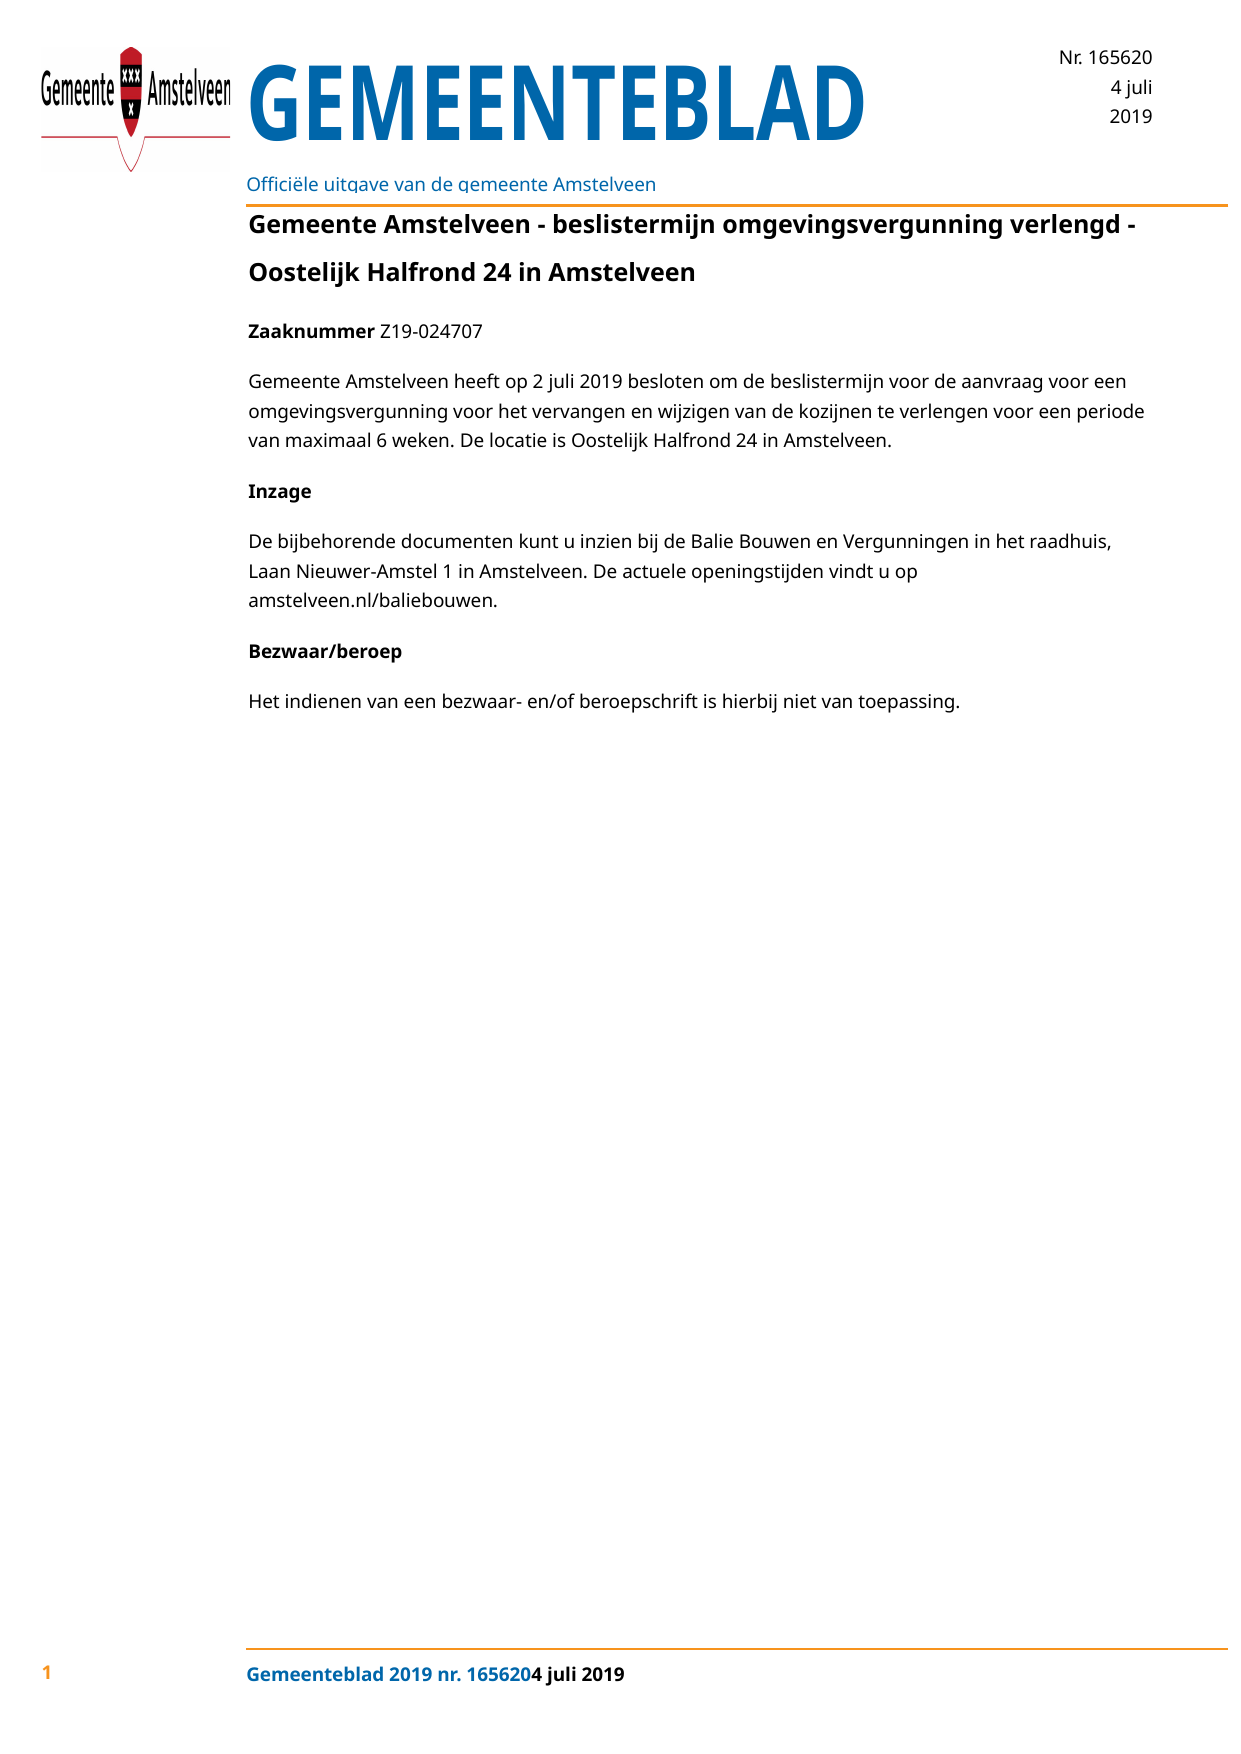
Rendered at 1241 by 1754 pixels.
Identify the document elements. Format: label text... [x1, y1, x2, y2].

picture [41, 47, 231, 172]
text Gemeente Amstelveen - beslistermijn omgevingsvergunning verlengd - Oostelijk Halfrond 24 in Amstelveen [248, 207, 1152, 288]
text Gemeente Amstelveen heeft op 2 juli 2019 besloten om de beslistermijn voor de aanvraag voor een omgevingsvergunning voor het vervangen en wijzigen van de kozijnen te verlengen voor een periode van maximaal 6 weken. De locatie is Oostelijk Halfrond 24 in Amstelveen. [248, 368, 1152, 453]
text Inzage [248, 478, 1152, 504]
text De bijbehorende documenten kunt u inzien bij de Balie Bouwen en Vergunningen in het raadhuis, Laan Nieuwer-Amstel 1 in Amstelveen. De actuele openingstijden vindt u op amstelveen.nl/baliebouwen. [248, 528, 1152, 613]
text Bezwaar/beroep [248, 638, 1152, 664]
text Zaaknummer Z19-024707 [248, 318, 1152, 344]
text Het indienen van een bezwaar- en/of beroepschrift is hierbij niet van toepassing. [248, 688, 1152, 714]
